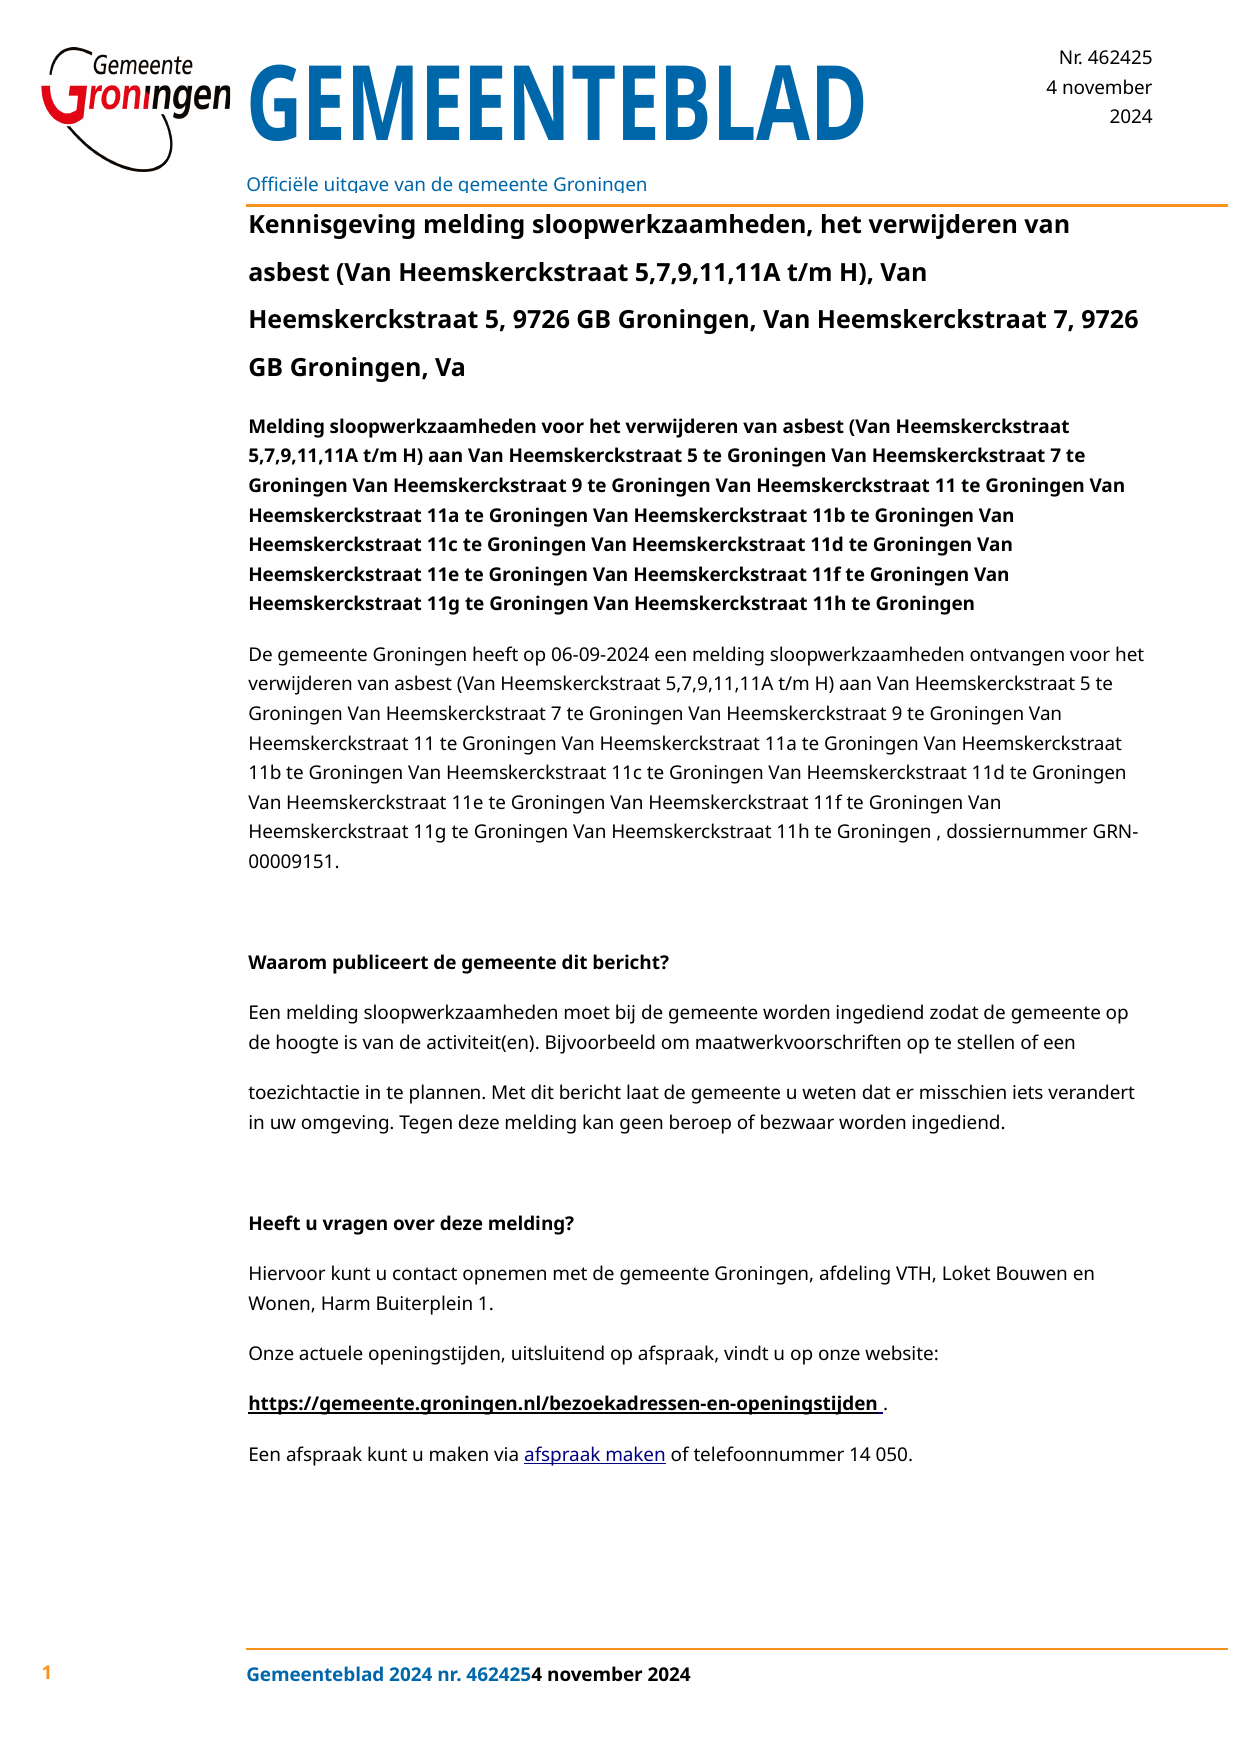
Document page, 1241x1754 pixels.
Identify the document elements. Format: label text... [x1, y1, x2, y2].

text toezichtactie in te plannen. Met dit bericht laat de gemeente u weten dat er misschien iets verandert in uw omgeving. Tegen deze melding kan geen beroep of bezwaar worden ingediend. [248, 1079, 1152, 1135]
text https://gemeente.groningen.nl/bezoekadressen-en-openingstijden . [248, 1391, 1152, 1416]
text Een afspraak kunt u maken via afspraak maken of telefoonnummer 14 050. [248, 1441, 1152, 1467]
text Kennisgeving melding sloopwerkzaamheden, het verwijderen van asbest (Van Heemskerckstraat 5,7,9,11,11A t/m H), Van Heemskerckstraat 5, 9726 GB Groningen, Van Heemskerckstraat 7, 9726 GB Groningen, Va [248, 207, 1152, 384]
text Heeft u vragen over deze melding? [248, 1210, 1152, 1236]
text Hiervoor kunt u contact opnemen met de gemeente Groningen, afdeling VTH, Loket Bouwen en Wonen, Harm Buiterplein 1. [248, 1260, 1152, 1316]
text Waarom publiceert de gemeente dit bericht? [248, 949, 1152, 975]
text Onze actuele openingstijden, uitsluitend op afspraak, vindt u op onze website: [248, 1340, 1152, 1366]
text Een melding sloopwerkzaamheden moet bij de gemeente worden ingediend zodat de gemeente op de hoogte is van de activiteit(en). Bijvoorbeeld om maatwerkvoorschriften op te stellen of een [248, 999, 1152, 1055]
text De gemeente Groningen heeft op 06-09-2024 een melding sloopwerkzaamheden ontvangen voor het verwijderen van asbest (Van Heemskerckstraat 5,7,9,11,11A t/m H) aan Van Heemskerckstraat 5 te Groningen Van Heemskerckstraat 7 te Groningen Van Heemskerckstraat 9 te Groningen Van Heemskerckstraat 11 te Groningen Van Heemskerckstraat 11a te Groningen Van Heemskerckstraat 11b te Groningen Van Heemskerckstraat 11c te Groningen Van Heemskerckstraat 11d te Groningen Van Heemskerckstraat 11e te Groningen Van Heemskerckstraat 11f te Groningen Van Heemskerckstraat 11g te Groningen Van Heemskerckstraat 11h te Groningen , dossiernummer GRN-00009151. [248, 641, 1152, 874]
picture [41, 47, 231, 172]
text Melding sloopwerkzaamheden voor het verwijderen van asbest (Van Heemskerckstraat 5,7,9,11,11A t/m H) aan Van Heemskerckstraat 5 te Groningen Van Heemskerckstraat 7 te Groningen Van Heemskerckstraat 9 te Groningen Van Heemskerckstraat 11 te Groningen Van Heemskerckstraat 11a te Groningen Van Heemskerckstraat 11b te Groningen Van Heemskerckstraat 11c te Groningen Van Heemskerckstraat 11d te Groningen Van Heemskerckstraat 11e te Groningen Van Heemskerckstraat 11f te Groningen Van Heemskerckstraat 11g te Groningen Van Heemskerckstraat 11h te Groningen [248, 413, 1152, 616]
